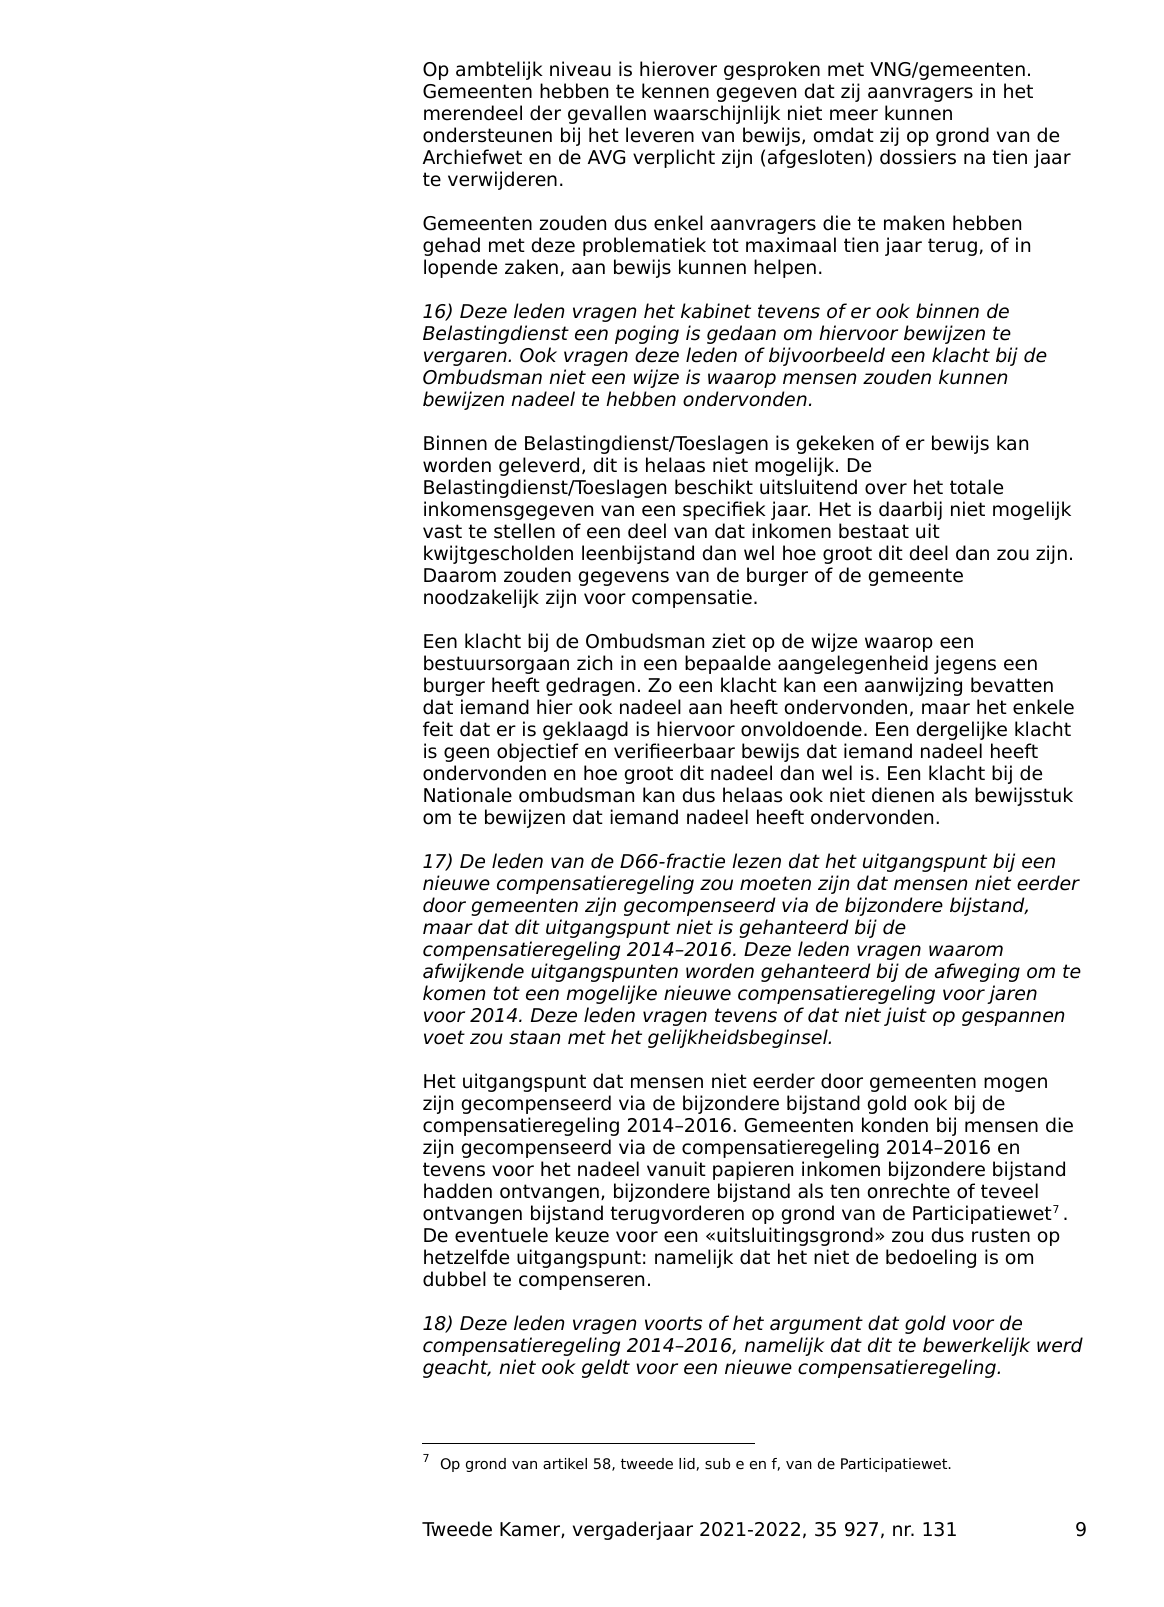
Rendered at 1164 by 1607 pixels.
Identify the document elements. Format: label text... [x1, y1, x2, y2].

text 18) Deze leden vragen voorts of het argument dat gold voor de compensatieregeling 2014–2016, namelijk dat dit te bewerkelijk werd geacht, niet ook geldt voor een nieuwe compensatieregeling. [422, 1313, 1087, 1379]
text 16) Deze leden vragen het kabinet tevens of er ook binnen de Belastingdienst een poging is gedaan om hiervoor bewijzen te vergaren. Ook vragen deze leden of bijvoorbeeld een klacht bij de Ombudsman niet een wijze is waarop mensen zouden kunnen bewijzen nadeel te hebben ondervonden. [422, 301, 1087, 411]
text Op grond van artikel 58, tweede lid, sub e en f, van de Participatiewet. [422, 1452, 1087, 1474]
text 17) De leden van de D66-fractie lezen dat het uitgangspunt bij een nieuwe compensatieregeling zou moeten zijn dat mensen niet eerder door gemeenten zijn gecompenseerd via de bijzondere bijstand, maar dat dit uitgangspunt niet is gehanteerd bij de compensatieregeling 2014–2016. Deze leden vragen waarom afwijkende uitgangspunten worden gehanteerd bij de afweging om te komen tot een mogelijke nieuwe compensatieregeling voor jaren voor 2014. Deze leden vragen tevens of dat niet juist op gespannen voet zou staan met het gelijkheidsbeginsel. [422, 851, 1087, 1049]
text Een klacht bij de Ombudsman ziet op de wijze waarop een bestuursorgaan zich in een bepaalde aangelegenheid jegens een burger heeft gedragen. Zo een klacht kan een aanwijzing bevatten dat iemand hier ook nadeel aan heeft ondervonden, maar het enkele feit dat er is geklaagd is hiervoor onvoldoende. Een dergelijke klacht is geen objectief en verifieerbaar bewijs dat iemand nadeel heeft ondervonden en hoe groot dit nadeel dan wel is. Een klacht bij de Nationale ombudsman kan dus helaas ook niet dienen als bewijsstuk om te bewijzen dat iemand nadeel heeft ondervonden. [422, 631, 1087, 829]
text Op ambtelijk niveau is hierover gesproken met VNG/gemeenten. Gemeenten hebben te kennen gegeven dat zij aanvragers in het merendeel der gevallen waarschijnlijk niet meer kunnen ondersteunen bij het leveren van bewijs, omdat zij op grond van de Archiefwet en de AVG verplicht zijn (afgesloten) dossiers na tien jaar te verwijderen. [422, 59, 1087, 191]
text Het uitgangspunt dat mensen niet eerder door gemeenten mogen zijn gecompenseerd via de bijzondere bijstand gold ook bij de compensatieregeling 2014–2016. Gemeenten konden bij mensen die zijn gecompenseerd via de compensatieregeling 2014–2016 en tevens voor het nadeel vanuit papieren inkomen bijzondere bijstand hadden ontvangen, bijzondere bijstand als ten onrechte of teveel ontvangen bijstand terugvorderen op grond van de Participatiewet. De eventuele keuze voor een «uitsluitingsgrond» zou dus rusten op hetzelfde uitgangspunt: namelijk dat het niet de bedoeling is om dubbel te compenseren. [422, 1071, 1087, 1291]
text Gemeenten zouden dus enkel aanvragers die te maken hebben gehad met deze problematiek tot maximaal tien jaar terug, of in lopende zaken, aan bewijs kunnen helpen. [422, 213, 1087, 279]
text Binnen de Belastingdienst/Toeslagen is gekeken of er bewijs kan worden geleverd, dit is helaas niet mogelijk. De Belastingdienst/Toeslagen beschikt uitsluitend over het totale inkomensgegeven van een specifiek jaar. Het is daarbij niet mogelijk vast te stellen of een deel van dat inkomen bestaat uit kwijtgescholden leenbijstand dan wel hoe groot dit deel dan zou zijn. Daarom zouden gegevens van de burger of de gemeente noodzakelijk zijn voor compensatie. [422, 433, 1087, 609]
